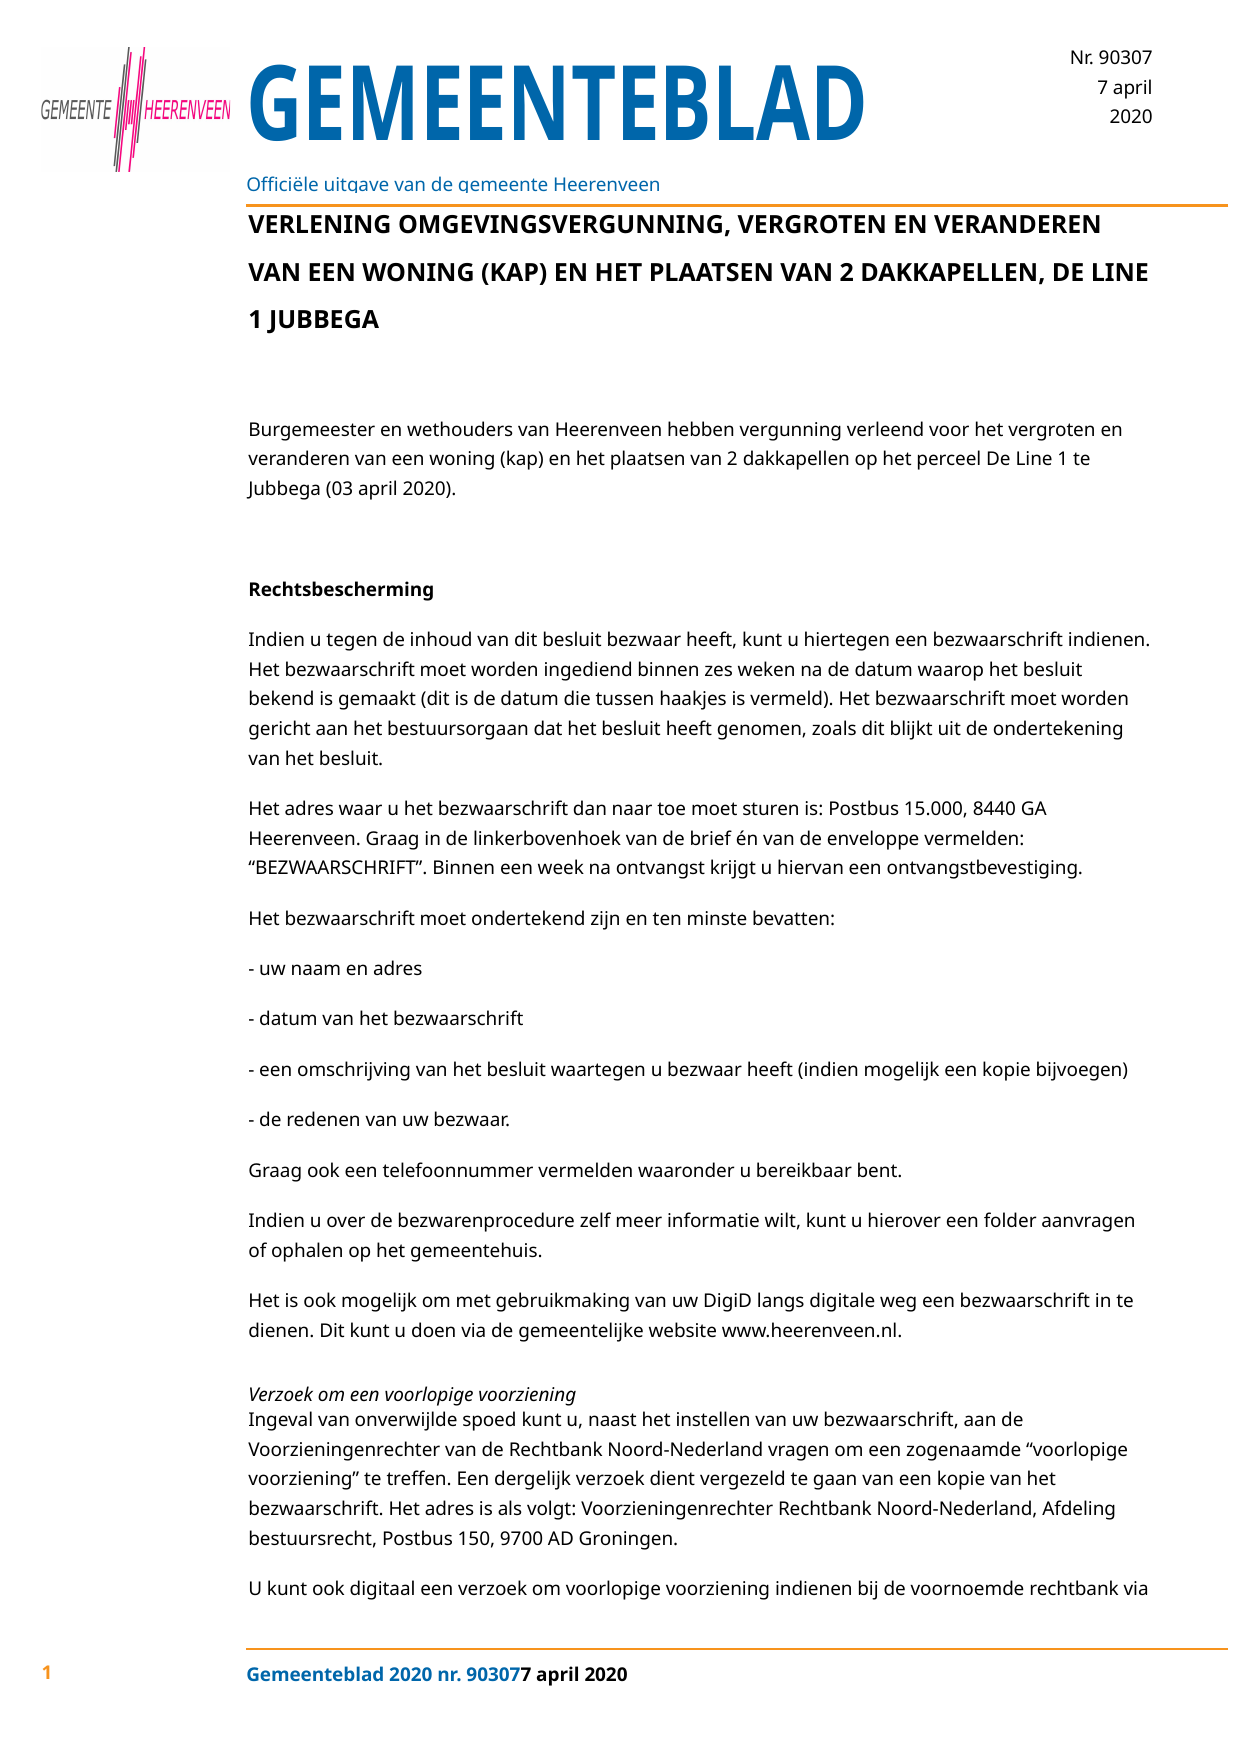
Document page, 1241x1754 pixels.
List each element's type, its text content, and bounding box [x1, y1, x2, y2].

text Ingeval van onverwijlde spoed kunt u, naast het instellen van uw bezwaarschrift, aan de Voorzieningenrechter van de Rechtbank Noord-Nederland vragen om een zogenaamde “voorlopige voorziening” te treffen. Een dergelijk verzoek dient vergezeld te gaan van een kopie van het bezwaarschrift. Het adres is als volgt: Voorzieningenrechter Rechtbank Noord-Nederland, Afdeling bestuursrecht, Postbus 150, 9700 AD Groningen. [248, 1406, 1152, 1551]
text - uw naam en adres [248, 955, 1152, 981]
picture [41, 47, 231, 172]
text VERLENING OMGEVINGSVERGUNNING, VERGROTEN EN VERANDEREN VAN EEN WONING (KAP) EN HET PLAATSEN VAN 2 DAKKAPELLEN, DE LINE 1 JUBBEGA [248, 207, 1152, 336]
text Het is ook mogelijk om met gebruikmaking van uw DigiD langs digitale weg een bezwaarschrift in te dienen. Dit kunt u doen via de gemeentelijke website www.heerenveen.nl. [248, 1287, 1152, 1342]
text Verzoek om een voorlopige voorziening [248, 1381, 1152, 1406]
text - de redenen van uw bezwaar. [248, 1106, 1152, 1132]
text Rechtsbescherming [248, 576, 1152, 602]
text Indien u over de bezwarenprocedure zelf meer informatie wilt, kunt u hierover een folder aanvragen of ophalen op het gemeentehuis. [248, 1207, 1152, 1262]
text - een omschrijving van het besluit waartegen u bezwaar heeft (indien mogelijk een kopie bijvoegen) [248, 1056, 1152, 1082]
text Burgemeester en wethouders van Heerenveen hebben vergunning verleend voor het vergroten en veranderen van een woning (kap) en het plaatsen van 2 dakkapellen op het perceel De Line 1 te Jubbega (03 april 2020). [248, 416, 1152, 501]
text Het adres waar u het bezwaarschrift dan naar toe moet sturen is: Postbus 15.000, 8440 GA Heerenveen. Graag in de linkerbovenhoek van de brief én van de enveloppe vermelden: “BEZWAARSCHRIFT”. Binnen een week na ontvangst krijgt u hiervan een ontvangstbevestiging. [248, 795, 1152, 880]
text Graag ook een telefoonnummer vermelden waaronder u bereikbaar bent. [248, 1157, 1152, 1182]
text U kunt ook digitaal een verzoek om voorlopige voorziening indienen bij de voornoemde rechtbank via [248, 1575, 1152, 1601]
text Het bezwaarschrift moet ondertekend zijn en ten minste bevatten: [248, 905, 1152, 930]
text - datum van het bezwaarschrift [248, 1006, 1152, 1031]
text Indien u tegen de inhoud van dit besluit bezwaar heeft, kunt u hiertegen een bezwaarschrift indienen. Het bezwaarschrift moet worden ingediend binnen zes weken na de datum waarop het besluit bekend is gemaakt (dit is de datum die tussen haakjes is vermeld). Het bezwaarschrift moet worden gericht aan het bestuursorgaan dat het besluit heeft genomen, zoals dit blijkt uit de ondertekening van het besluit. [248, 626, 1152, 770]
